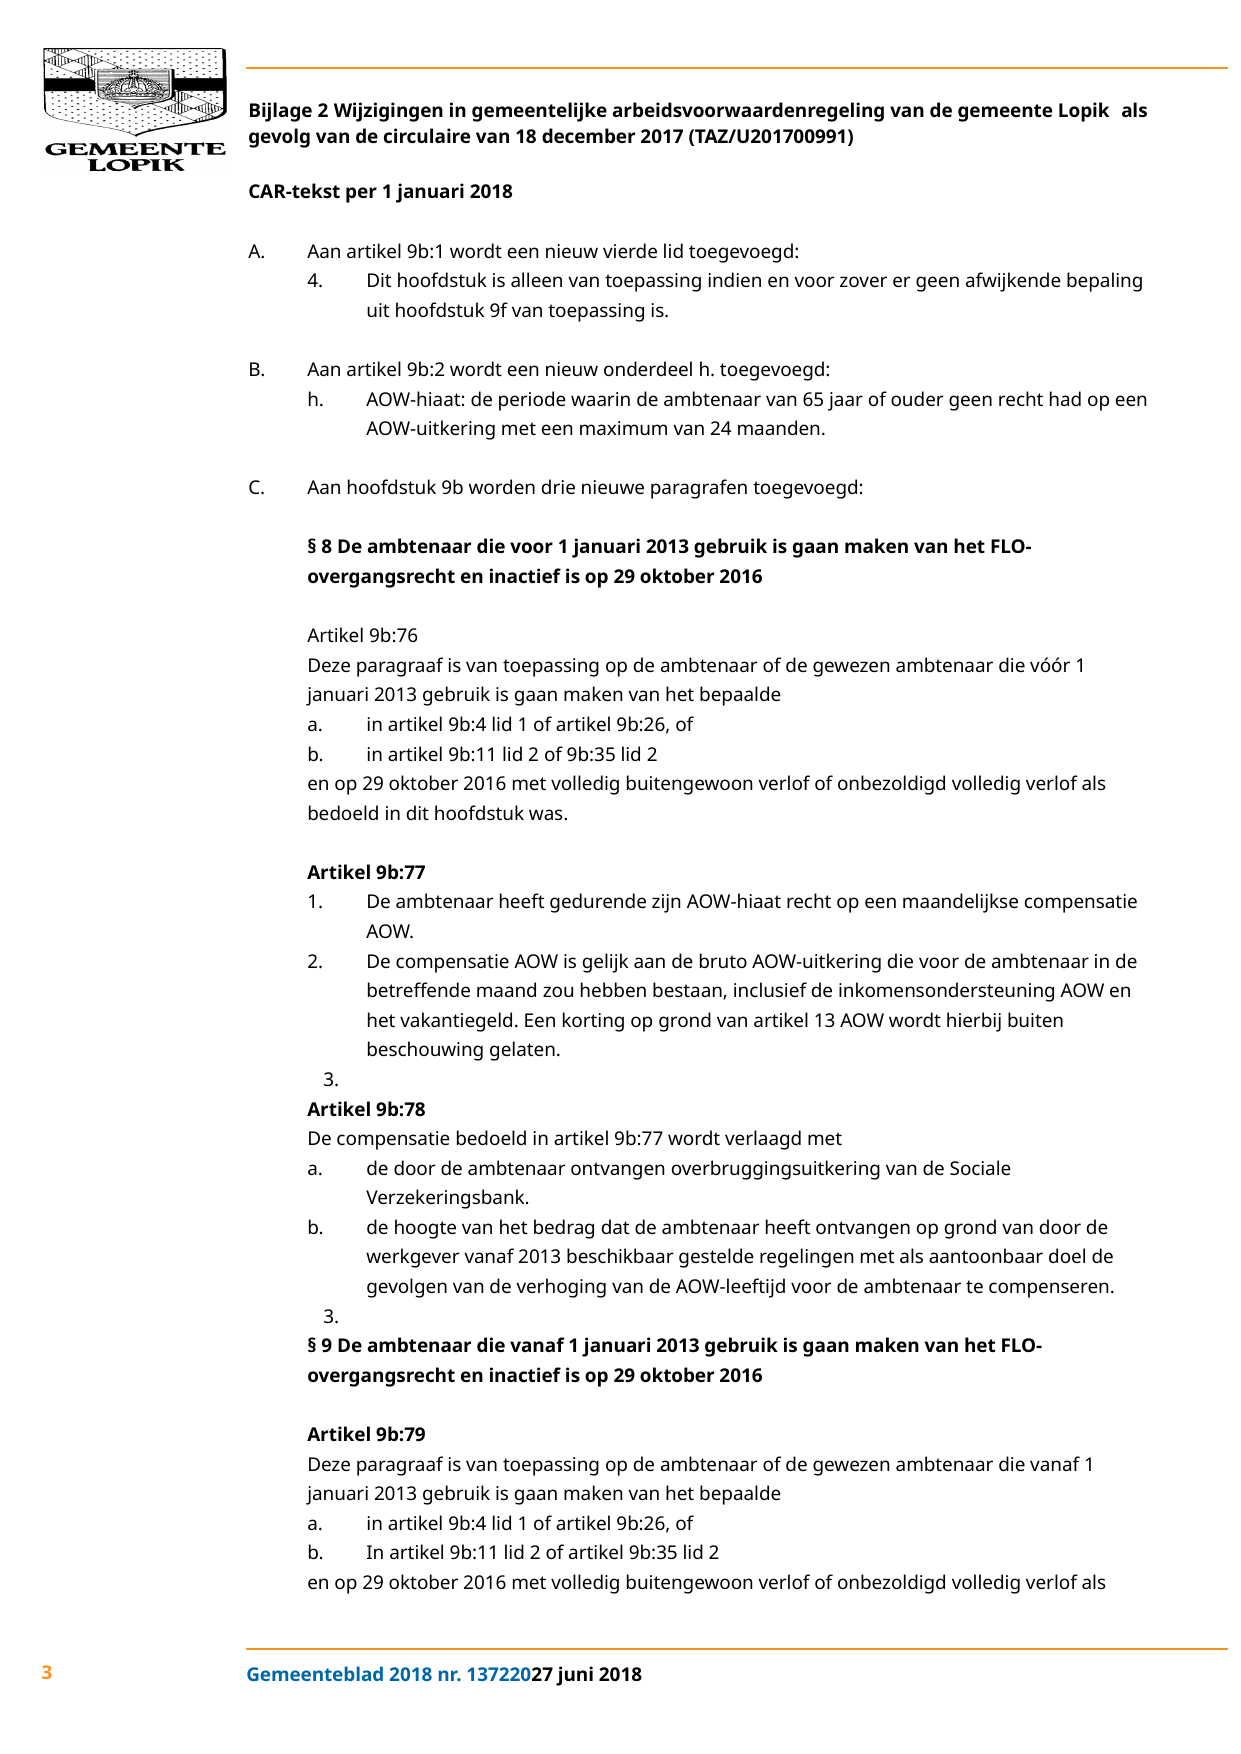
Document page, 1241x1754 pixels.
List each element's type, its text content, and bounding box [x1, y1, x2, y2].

list Aan artikel 9b:2 wordt een nieuw onderdeel h. toegevoegd: [248, 356, 1152, 382]
list § 8 De ambtenaar die voor 1 januari 2013 gebruik is gaan maken van het FLO-overgangsrecht en inactief is op 29 oktober 2016 [248, 534, 1152, 589]
list in artikel 9b:4 lid 1 of artikel 9b:26, of [307, 711, 1152, 737]
list Artikel 9b:79 [248, 1421, 1152, 1447]
list Dit hoofdstuk is alleen van toepassing indien en voor zover er geen afwijkende bepaling uit hoofdstuk 9f van toepassing is. [307, 267, 1152, 323]
list Aan hoofdstuk 9b worden drie nieuwe paragrafen toegevoegd: [248, 474, 1152, 500]
picture [41, 47, 231, 172]
list De compensatie AOW is gelijk aan de bruto AOW-uitkering die voor de ambtenaar in de betreffende maand zou hebben bestaan, inclusief de inkomensondersteuning AOW en het vakantiegeld. Een korting op grond van artikel 13 AOW wordt hierbij buiten beschouwing gelaten. [307, 948, 1152, 1062]
list en op 29 oktober 2016 met volledig buitengewoon verlof of onbezoldigd volledig verlof als bedoeld in dit hoofdstuk was. [248, 770, 1152, 826]
list AOW-hiaat: de periode waarin de ambtenaar van 65 jaar of ouder geen recht had op een AOW-uitkering met een maximum van 24 maanden. [307, 386, 1152, 441]
list Artikel 9b:77 [248, 859, 1152, 885]
list § 9 De ambtenaar die vanaf 1 januari 2013 gebruik is gaan maken van het FLO-overgangsrecht en inactief is op 29 oktober 2016 [248, 1332, 1152, 1388]
text Bijlage 2 Wijzigingen in gemeentelijke arbeidsvoorwaardenregeling van de gemeente Lopik als gevolg van de circulaire van 18 december 2017 (TAZ/U201700991) [248, 95, 1152, 149]
list In artikel 9b:11 lid 2 of artikel 9b:35 lid 2 [307, 1539, 1152, 1565]
list de door de ambtenaar ontvangen overbruggingsuitkering van de Sociale Verzekeringsbank. [307, 1155, 1152, 1210]
list de hoogte van het bedrag dat de ambtenaar heeft ontvangen op grond van door de werkgever vanaf 2013 beschikbaar gestelde regelingen met als aantoonbaar doel de gevolgen van de verhoging van de AOW-leeftijd voor de ambtenaar te compenseren. [307, 1214, 1152, 1299]
list Artikel 9b:76 [248, 622, 1152, 648]
list Deze paragraaf is van toepassing op de ambtenaar of de gewezen ambtenaar die vóór 1 januari 2013 gebruik is gaan maken van het bepaalde [248, 652, 1152, 707]
list Deze paragraaf is van toepassing op de ambtenaar of de gewezen ambtenaar die vanaf 1 januari 2013 gebruik is gaan maken van het bepaalde [248, 1451, 1152, 1506]
list De ambtenaar heeft gedurende zijn AOW-hiaat recht op een maandelijkse compensatie AOW. [307, 889, 1152, 944]
list in artikel 9b:4 lid 1 of artikel 9b:26, of [307, 1510, 1152, 1536]
list Artikel 9b:78 [248, 1096, 1152, 1121]
text CAR-tekst per 1 januari 2018 [248, 179, 1152, 204]
list De compensatie bedoeld in artikel 9b:77 wordt verlaagd met [248, 1125, 1152, 1151]
list Aan artikel 9b:1 wordt een nieuw vierde lid toegevoegd: [248, 238, 1152, 263]
list in artikel 9b:11 lid 2 of 9b:35 lid 2 [307, 741, 1152, 766]
list en op 29 oktober 2016 met volledig buitengewoon verlof of onbezoldigd volledig verlof als [248, 1569, 1152, 1595]
